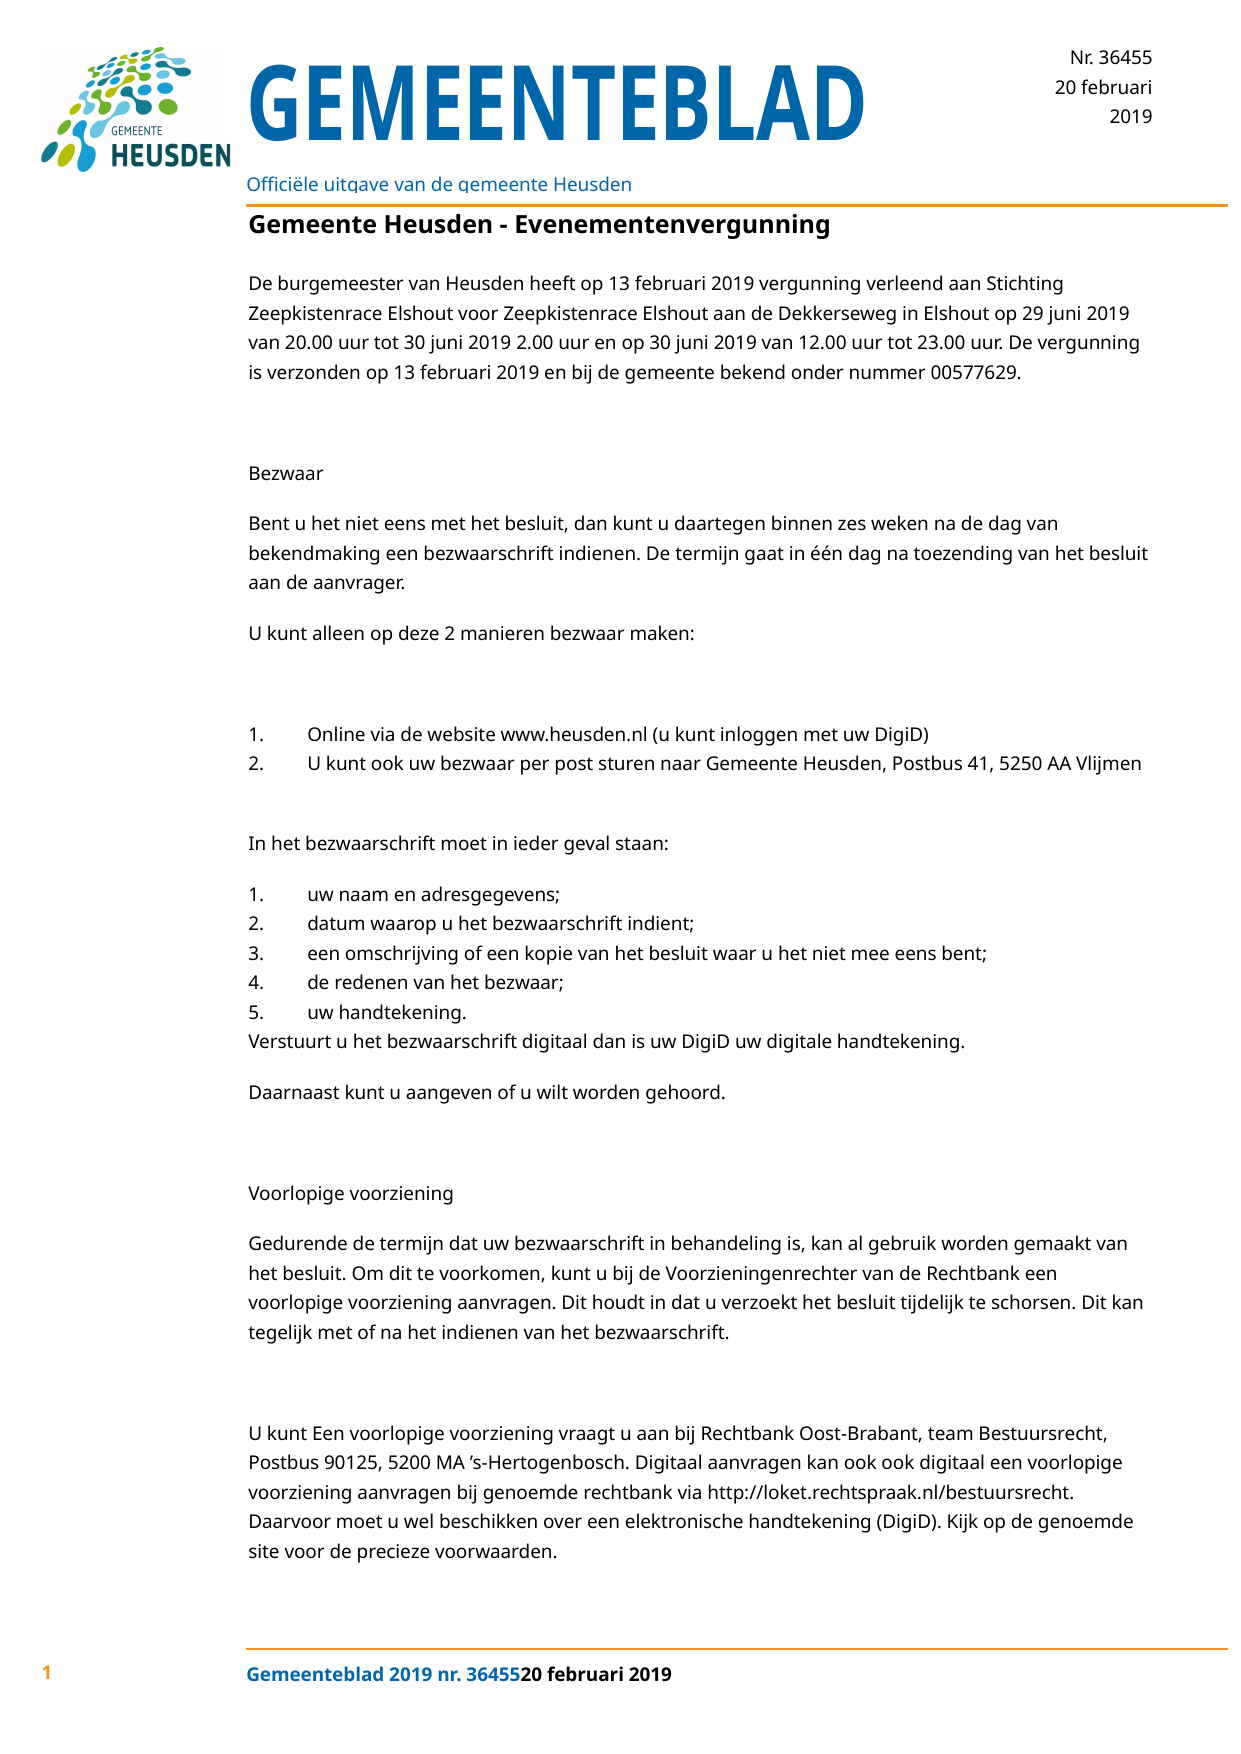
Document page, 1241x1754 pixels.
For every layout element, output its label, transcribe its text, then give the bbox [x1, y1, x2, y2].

text Gedurende de termijn dat uw bezwaarschrift in behandeling is, kan al gebruik worden gemaakt van het besluit. Om dit te voorkomen, kunt u bij de Voorzieningenrechter van de Rechtbank een voorlopige voorziening aanvragen. Dit houdt in dat u verzoekt het besluit tijdelijk te schorsen. Dit kan tegelijk met of na het indienen van het bezwaarschrift. [248, 1230, 1152, 1345]
text Bent u het niet eens met het besluit, dan kunt u daartegen binnen zes weken na de dag van bekendmaking een bezwaarschrift indienen. De termijn gaat in één dag na toezending van het besluit aan de aanvrager. [248, 510, 1152, 595]
picture [41, 47, 231, 172]
list de redenen van het bezwaar; [248, 969, 1152, 995]
list Online via de website www.heusden.nl (u kunt inloggen met uw DigiD) [248, 721, 1152, 746]
text U kunt Een voorlopige voorziening vraagt u aan bij Rechtbank Oost-Brabant, team Bestuursrecht, Postbus 90125, 5200 MA ’s-Hertogenbosch. Digitaal aanvragen kan ook ook digitaal een voorlopige voorziening aanvragen bij genoemde rechtbank via http://loket.rechtspraak.nl/bestuursrecht. Daarvoor moet u wel beschikken over een elektronische handtekening (DigiD). Kijk op de genoemde site voor de precieze voorwaarden. [248, 1420, 1152, 1564]
text De burgemeester van Heusden heeft op 13 februari 2019 vergunning verleend aan Stichting Zeepkistenrace Elshout voor Zeepkistenrace Elshout aan de Dekkerseweg in Elshout op 29 juni 2019 van 20.00 uur tot 30 juni 2019 2.00 uur en op 30 juni 2019 van 12.00 uur tot 23.00 uur. De vergunning is verzonden op 13 februari 2019 en bij de gemeente bekend onder nummer 00577629. [248, 270, 1152, 385]
list een omschrijving of een kopie van het besluit waar u het niet mee eens bent; [248, 940, 1152, 966]
text Bezwaar [248, 460, 1152, 486]
list uw handtekening. [248, 999, 1152, 1025]
list datum waarop u het bezwaarschrift indient; [248, 910, 1152, 936]
text U kunt alleen op deze 2 manieren bezwaar maken: [248, 620, 1152, 646]
text Daarnaast kunt u aangeven of u wilt worden gehoord. [248, 1079, 1152, 1105]
list U kunt ook uw bezwaar per post sturen naar Gemeente Heusden, Postbus 41, 5250 AA Vlijmen [248, 750, 1152, 776]
text Voorlopige voorziening [248, 1180, 1152, 1206]
text In het bezwaarschrift moet in ieder geval staan: [248, 830, 1152, 856]
list uw naam en adresgegevens; [248, 881, 1152, 906]
text Gemeente Heusden - Evenementenvergunning [248, 207, 1152, 241]
text Verstuurt u het bezwaarschrift digitaal dan is uw DigiD uw digitale handtekening. [248, 1029, 1152, 1054]
